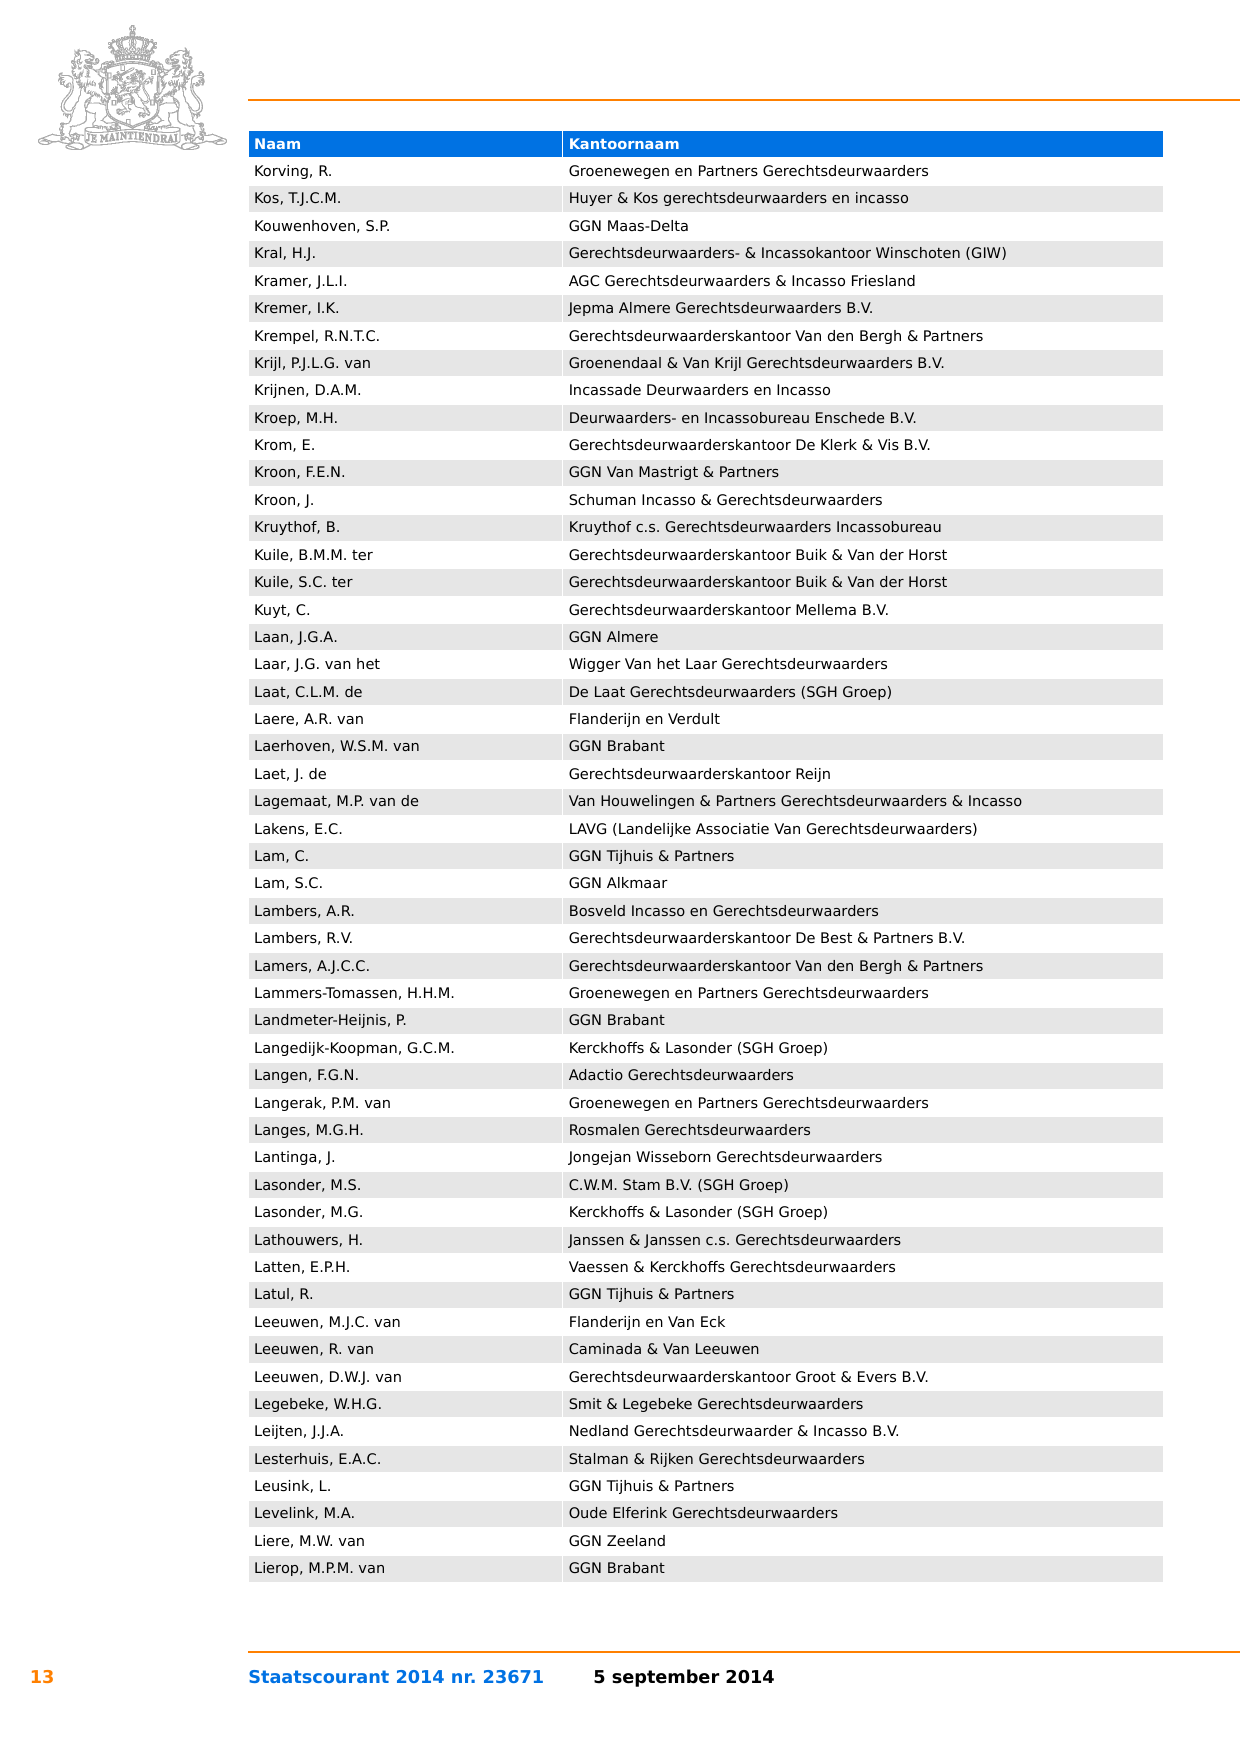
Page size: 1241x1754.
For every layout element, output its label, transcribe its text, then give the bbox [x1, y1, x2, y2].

table_cell Latten, E.P.H. [249, 1254, 562, 1281]
picture [38, 25, 227, 150]
table_cell Gerechtsdeurwaarderskantoor Van den Bergh & Partners [563, 323, 1163, 349]
table_cell Lierop, M.P.M. van [249, 1556, 562, 1582]
table_cell GGN Alkmaar [563, 871, 1163, 897]
table_cell Laan, J.G.A. [249, 624, 562, 650]
table_header Kantoornaam [563, 131, 1163, 157]
table_cell Gerechtsdeurwaarderskantoor Van den Bergh & Partners [563, 953, 1163, 979]
table_cell Langerak, P.M. van [249, 1090, 562, 1116]
table_cell LAVG (Landelijke Associatie Van Gerechtsdeurwaarders) [563, 816, 1163, 842]
table_cell GGN Van Mastrigt & Partners [563, 460, 1163, 486]
table_cell Lesterhuis, E.A.C. [249, 1446, 562, 1472]
table_cell Kruythof c.s. Gerechtsdeurwaarders Incassobureau [563, 515, 1163, 541]
table_cell Kroon, F.E.N. [249, 460, 562, 486]
table_cell Gerechtsdeurwaarderskantoor Groot & Evers B.V. [563, 1364, 1163, 1390]
table_cell Lambers, R.V. [249, 925, 562, 952]
table_cell GGN Brabant [563, 1556, 1163, 1582]
table_cell Schuman Incasso & Gerechtsdeurwaarders [563, 487, 1163, 513]
table_cell Huyer & Kos gerechtsdeurwaarders en incasso [563, 186, 1163, 212]
table_cell Landmeter-Heijnis, P. [249, 1008, 562, 1034]
table_cell Kuile, S.C. ter [249, 569, 562, 596]
table_cell AGC Gerechtsdeurwaarders & Incasso Friesland [563, 268, 1163, 294]
table_cell GGN Almere [563, 624, 1163, 650]
table_cell GGN Brabant [563, 734, 1163, 760]
table_cell Korving, R. [249, 158, 562, 185]
table_cell Flanderijn en Van Eck [563, 1309, 1163, 1335]
table_cell Laat, C.L.M. de [249, 679, 562, 705]
table_cell Groenewegen en Partners Gerechtsdeurwaarders [563, 158, 1163, 185]
table_cell Kroon, J. [249, 487, 562, 513]
table_cell Groenendaal & Van Krijl Gerechtsdeurwaarders B.V. [563, 350, 1163, 376]
table_cell Adactio Gerechtsdeurwaarders [563, 1063, 1163, 1089]
table_cell Laere, A.R. van [249, 706, 562, 733]
table_cell Lam, S.C. [249, 871, 562, 897]
table_cell Leeuwen, D.W.J. van [249, 1364, 562, 1390]
table_cell Jepma Almere Gerechtsdeurwaarders B.V. [563, 295, 1163, 322]
table_cell Lasonder, M.G. [249, 1199, 562, 1226]
table_cell Krijl, P.J.L.G. van [249, 350, 562, 376]
table_cell Deurwaarders- en Incassobureau Enschede B.V. [563, 405, 1163, 431]
table_cell Kos, T.J.C.M. [249, 186, 562, 212]
table_cell Liere, M.W. van [249, 1528, 562, 1554]
table_cell Gerechtsdeurwaarders- & Incassokantoor Winschoten (GIW) [563, 241, 1163, 267]
table_cell Laet, J. de [249, 761, 562, 787]
table_cell Leeuwen, R. van [249, 1336, 562, 1363]
table_cell Gerechtsdeurwaarderskantoor Buik & Van der Horst [563, 569, 1163, 596]
table_cell Flanderijn en Verdult [563, 706, 1163, 733]
table_cell GGN Brabant [563, 1008, 1163, 1034]
table_cell Jongejan Wisseborn Gerechtsdeurwaarders [563, 1145, 1163, 1171]
table_cell Kerckhoffs & Lasonder (SGH Groep) [563, 1199, 1163, 1226]
table_cell GGN Tijhuis & Partners [563, 843, 1163, 869]
table_cell Groenewegen en Partners Gerechtsdeurwaarders [563, 1090, 1163, 1116]
table_cell Levelink, M.A. [249, 1501, 562, 1527]
table_cell C.W.M. Stam B.V. (SGH Groep) [563, 1172, 1163, 1198]
table_cell Lantinga, J. [249, 1145, 562, 1171]
table_cell Legebeke, W.H.G. [249, 1391, 562, 1417]
table_cell Stalman & Rijken Gerechtsdeurwaarders [563, 1446, 1163, 1472]
table_cell Smit & Legebeke Gerechtsdeurwaarders [563, 1391, 1163, 1417]
table_cell GGN Maas-Delta [563, 213, 1163, 239]
table_cell Janssen & Janssen c.s. Gerechtsdeurwaarders [563, 1227, 1163, 1253]
table_cell Langedijk-Koopman, G.C.M. [249, 1035, 562, 1061]
table_cell Gerechtsdeurwaarderskantoor De Klerk & Vis B.V. [563, 432, 1163, 459]
table_cell Kramer, J.L.I. [249, 268, 562, 294]
table_cell Groenewegen en Partners Gerechtsdeurwaarders [563, 980, 1163, 1007]
table_cell Rosmalen Gerechtsdeurwaarders [563, 1117, 1163, 1143]
table_cell Lasonder, M.S. [249, 1172, 562, 1198]
table_cell Vaessen & Kerckhoffs Gerechtsdeurwaarders [563, 1254, 1163, 1281]
table_cell Lambers, A.R. [249, 898, 562, 924]
table_cell Langen, F.G.N. [249, 1063, 562, 1089]
table_cell Oude Elferink Gerechtsdeurwaarders [563, 1501, 1163, 1527]
table_cell Caminada & Van Leeuwen [563, 1336, 1163, 1363]
table_cell Leijten, J.J.A. [249, 1419, 562, 1445]
table_cell Laar, J.G. van het [249, 651, 562, 678]
table_cell Wigger Van het Laar Gerechtsdeurwaarders [563, 651, 1163, 678]
table_cell Leeuwen, M.J.C. van [249, 1309, 562, 1335]
table_cell Gerechtsdeurwaarderskantoor Reijn [563, 761, 1163, 787]
table_cell Leusink, L. [249, 1473, 562, 1500]
table_cell Krom, E. [249, 432, 562, 459]
table_cell Kroep, M.H. [249, 405, 562, 431]
table_cell Gerechtsdeurwaarderskantoor De Best & Partners B.V. [563, 925, 1163, 952]
table_cell Laerhoven, W.S.M. van [249, 734, 562, 760]
table_cell Krempel, R.N.T.C. [249, 323, 562, 349]
table_cell Kuyt, C. [249, 597, 562, 623]
table_cell Latul, R. [249, 1282, 562, 1308]
table_cell Lammers-Tomassen, H.H.M. [249, 980, 562, 1007]
table_cell Kuile, B.M.M. ter [249, 542, 562, 568]
table_cell Kral, H.J. [249, 241, 562, 267]
table_cell Gerechtsdeurwaarderskantoor Buik & Van der Horst [563, 542, 1163, 568]
table_cell Bosveld Incasso en Gerechtsdeurwaarders [563, 898, 1163, 924]
table_cell Kremer, I.K. [249, 295, 562, 322]
table_cell Kouwenhoven, S.P. [249, 213, 562, 239]
table_cell Lathouwers, H. [249, 1227, 562, 1253]
table_cell GGN Tijhuis & Partners [563, 1282, 1163, 1308]
table_cell Lam, C. [249, 843, 562, 869]
table_cell Langes, M.G.H. [249, 1117, 562, 1143]
table_cell Van Houwelingen & Partners Gerechtsdeurwaarders & Incasso [563, 789, 1163, 815]
table_cell Gerechtsdeurwaarderskantoor Mellema B.V. [563, 597, 1163, 623]
table_cell GGN Zeeland [563, 1528, 1163, 1554]
table_cell Krijnen, D.A.M. [249, 378, 562, 404]
table_cell Kerckhoffs & Lasonder (SGH Groep) [563, 1035, 1163, 1061]
table_cell Lamers, A.J.C.C. [249, 953, 562, 979]
table_cell Kruythof, B. [249, 515, 562, 541]
table_header Naam [249, 131, 562, 157]
table_cell Lagemaat, M.P. van de [249, 789, 562, 815]
table_cell De Laat Gerechtsdeurwaarders (SGH Groep) [563, 679, 1163, 705]
table_cell Lakens, E.C. [249, 816, 562, 842]
table_cell Nedland Gerechtsdeurwaarder & Incasso B.V. [563, 1419, 1163, 1445]
table_cell Incassade Deurwaarders en Incasso [563, 378, 1163, 404]
table_cell GGN Tijhuis & Partners [563, 1473, 1163, 1500]
